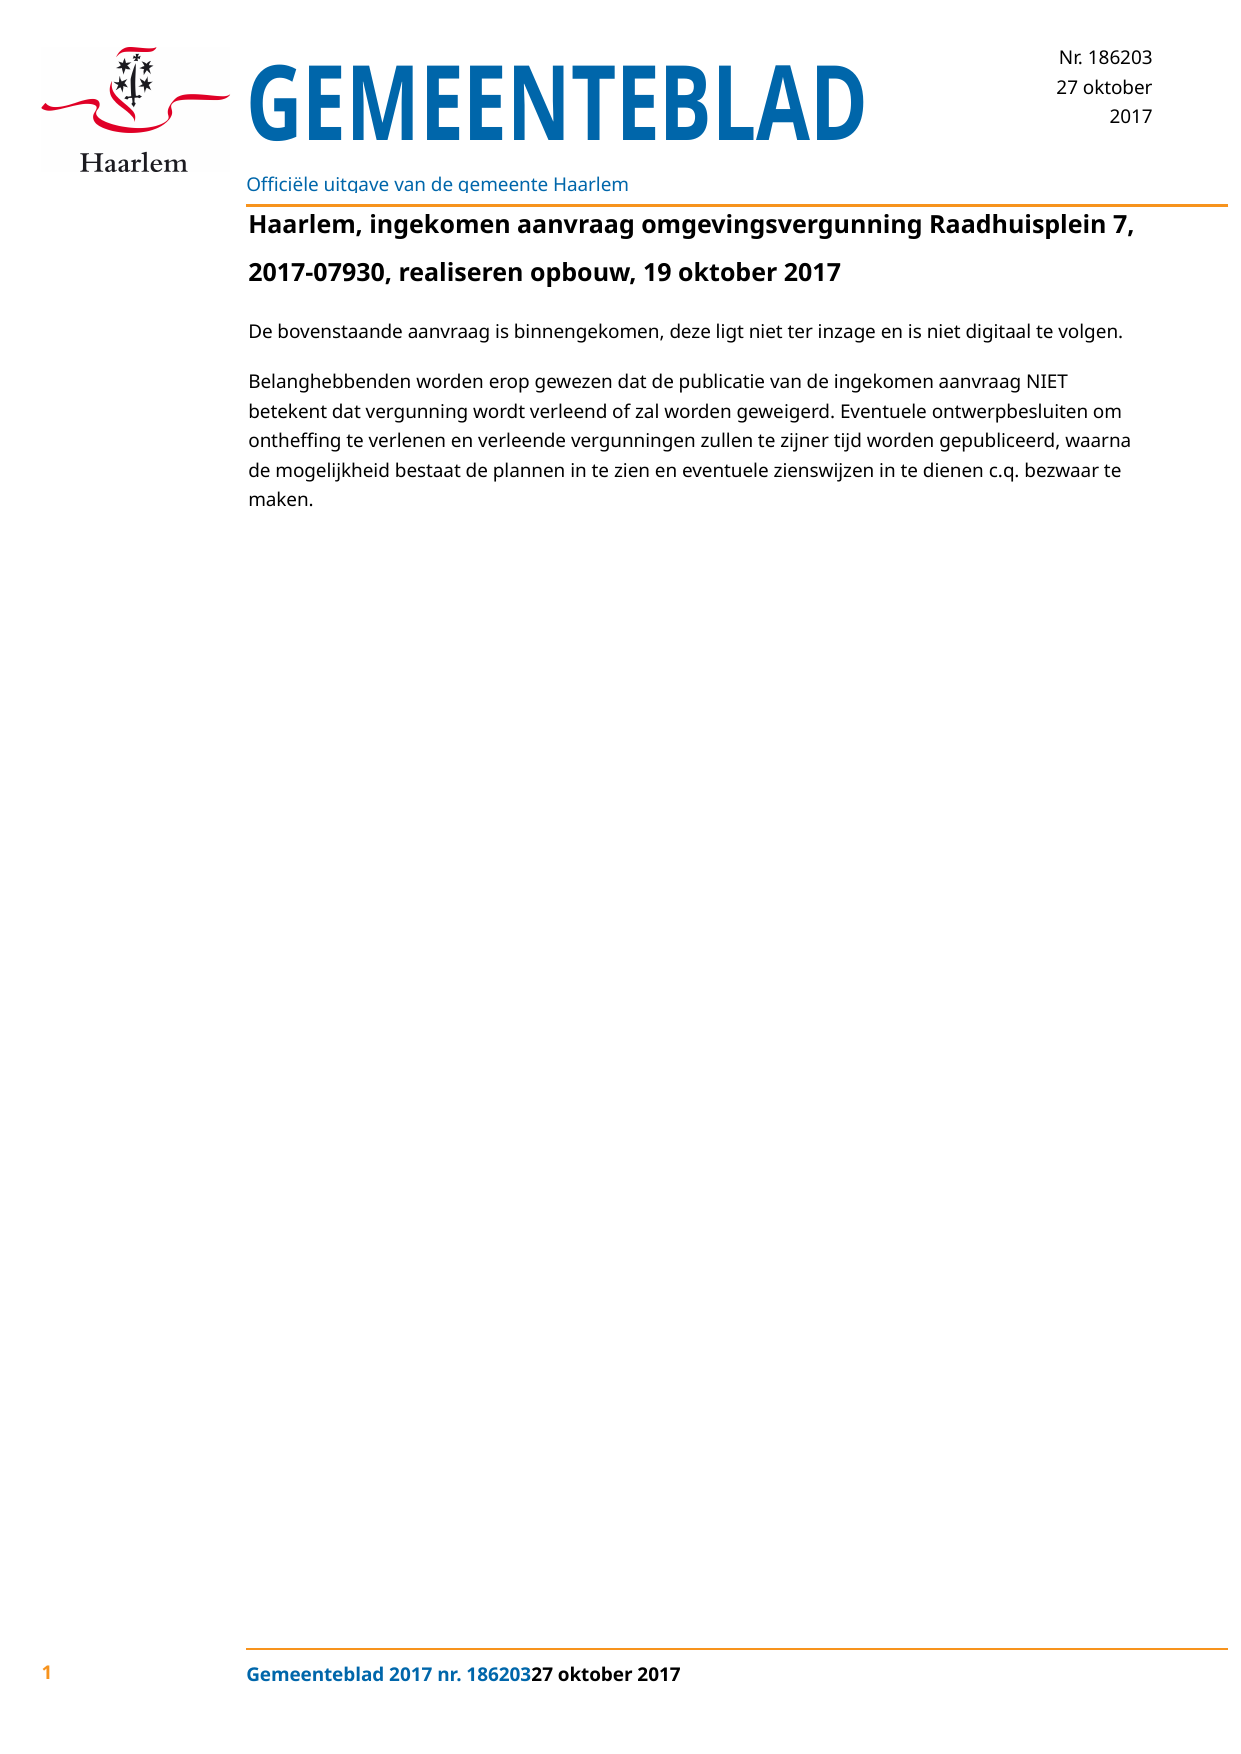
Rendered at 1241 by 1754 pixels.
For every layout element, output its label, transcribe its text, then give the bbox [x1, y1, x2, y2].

text Haarlem, ingekomen aanvraag omgevingsvergunning Raadhuisplein 7, 2017-07930, realiseren opbouw, 19 oktober 2017 [248, 207, 1152, 288]
text De bovenstaande aanvraag is binnengekomen, deze ligt niet ter inzage en is niet digitaal te volgen. [248, 318, 1152, 344]
picture [41, 47, 231, 172]
text Belanghebbenden worden erop gewezen dat de publicatie van de ingekomen aanvraag NIET betekent dat vergunning wordt verleend of zal worden geweigerd. Eventuele ontwerpbesluiten om ontheffing te verlenen en verleende vergunningen zullen te zijner tijd worden gepubliceerd, waarna de mogelijkheid bestaat de plannen in te zien en eventuele zienswijzen in te dienen c.q. bezwaar te maken. [248, 368, 1152, 512]
